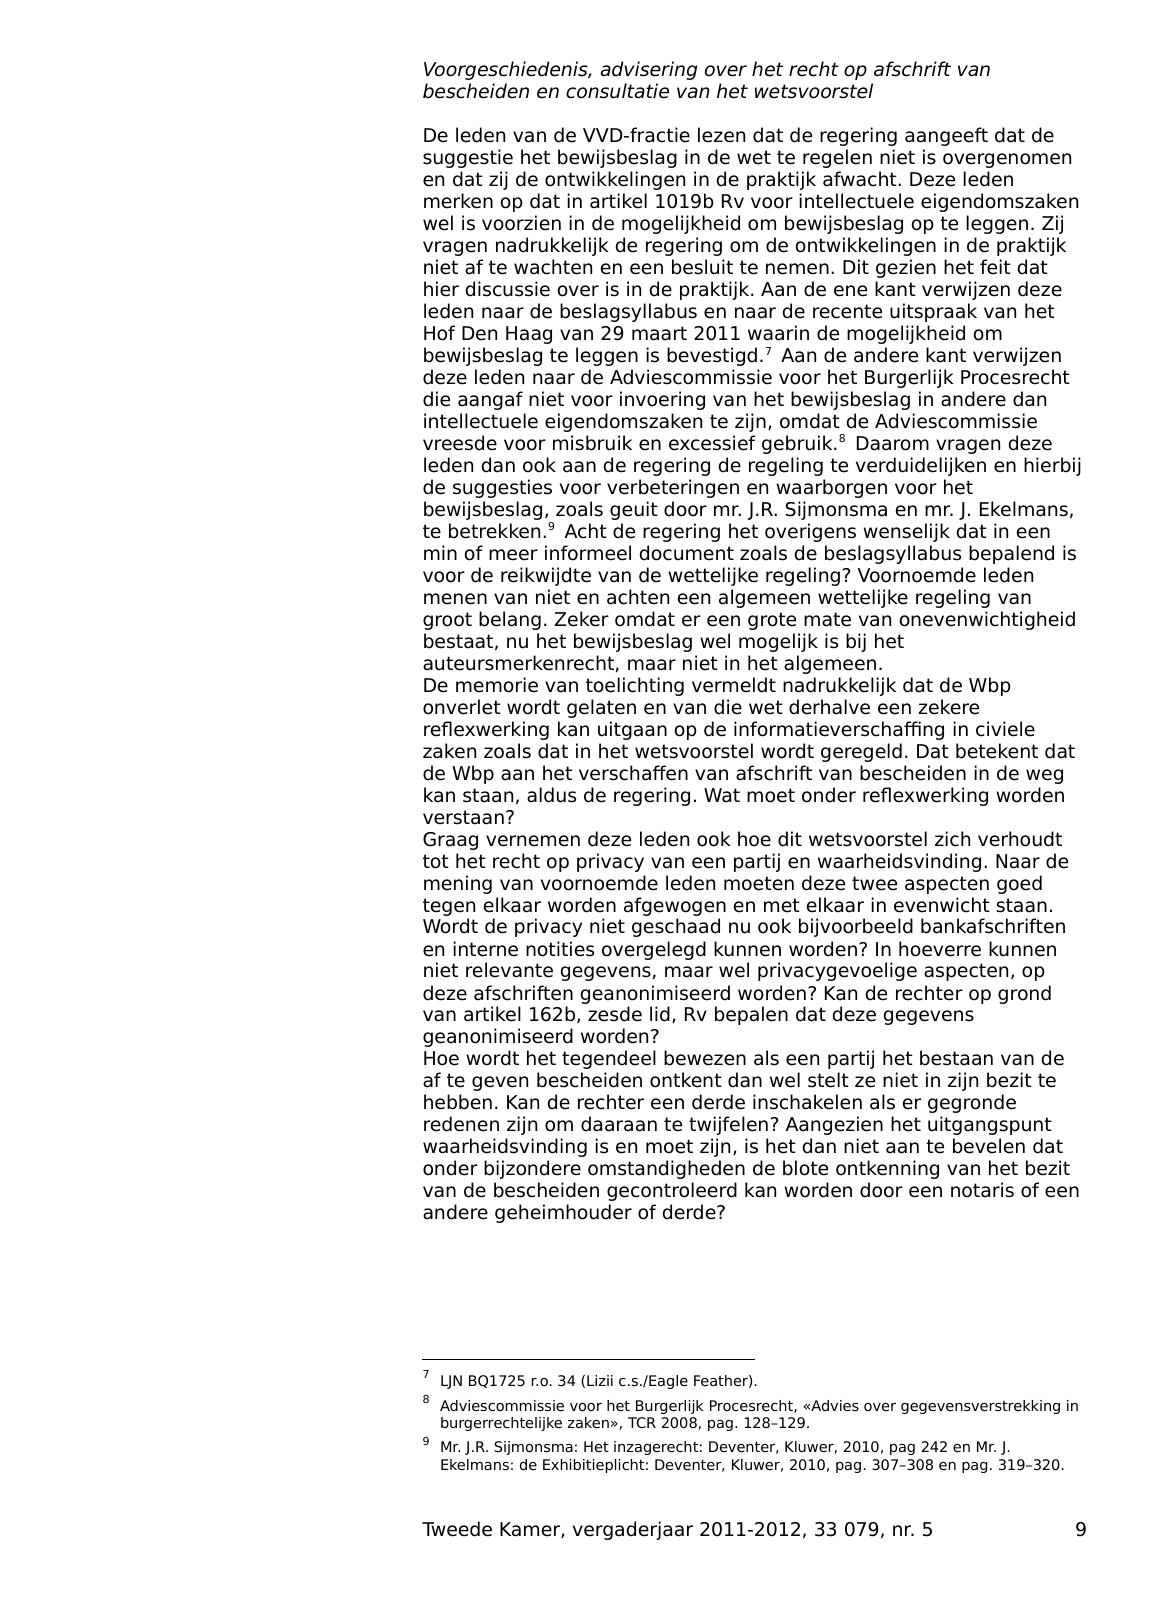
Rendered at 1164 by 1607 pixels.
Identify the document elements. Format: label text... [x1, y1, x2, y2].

subtitle Voorgeschiedenis, advisering over het recht op afschrift van bescheiden en consultatie van het wetsvoorstel [422, 59, 1087, 103]
text Hoe wordt het tegendeel bewezen als een partij het bestaan van de af te geven bescheiden ontkent dan wel stelt ze niet in zijn bezit te hebben. Kan de rechter een derde inschakelen als er gegronde redenen zijn om daaraan te twijfelen? Aangezien het uitgangspunt waarheidsvinding is en moet zijn, is het dan niet aan te bevelen dat onder bijzondere omstandigheden de blote ontkenning van het bezit van de bescheiden gecontroleerd kan worden door een notaris of een andere geheimhouder of derde? [422, 1048, 1087, 1224]
text Graag vernemen deze leden ook hoe dit wetsvoorstel zich verhoudt tot het recht op privacy van een partij en waarheidsvinding. Naar de mening van voornoemde leden moeten deze twee aspecten goed tegen elkaar worden afgewogen en met elkaar in evenwicht staan. Wordt de privacy niet geschaad nu ook bijvoorbeeld bankafschriften en interne notities overgelegd kunnen worden? In hoeverre kunnen niet relevante gegevens, maar wel privacygevoelige aspecten, op deze afschriften geanonimiseerd worden? Kan de rechter op grond van artikel 162b, zesde lid, Rv bepalen dat deze gegevens geanonimiseerd worden? [422, 828, 1087, 1048]
text LJN BQ1725 r.o. 34 (Lizii c.s./Eagle Feather). [422, 1368, 1087, 1391]
text De leden van de VVD-fractie lezen dat de regering aangeeft dat de suggestie het bewijsbeslag in de wet te regelen niet is overgenomen en dat zij de ontwikkelingen in de praktijk afwacht. Deze leden merken op dat in artikel 1019b Rv voor intellectuele eigendomszaken wel is voorzien in de mogelijkheid om bewijsbeslag op te leggen. Zij vragen nadrukkelijk de regering om de ontwikkelingen in de praktijk niet af te wachten en een besluit te nemen. Dit gezien het feit dat hier discussie over is in de praktijk. Aan de ene kant verwijzen deze leden naar de beslagsyllabus en naar de recente uitspraak van het Hof Den Haag van 29 maart 2011 waarin de mogelijkheid om bewijsbeslag te leggen is bevestigd. Aan de andere kant verwijzen deze leden naar de Adviescommissie voor het Burgerlijk Procesrecht die aangaf niet voor invoering van het bewijsbeslag in andere dan intellectuele eigendomszaken te zijn, omdat de Adviescommissie vreesde voor misbruik en excessief gebruik. Daarom vragen deze leden dan ook aan de regering de regeling te verduidelijken en hierbij de suggesties voor verbeteringen en waarborgen voor het bewijsbeslag, zoals geuit door mr. J.R. Sijmonsma en mr. J. Ekelmans, te betrekken. Acht de regering het overigens wenselijk dat in een min of meer informeel document zoals de beslagsyllabus bepalend is voor de reikwijdte van de wettelijke regeling? Voornoemde leden menen van niet en achten een algemeen wettelijke regeling van groot belang. Zeker omdat er een grote mate van onevenwichtigheid bestaat, nu het bewijsbeslag wel mogelijk is bij het auteursmerkenrecht, maar niet in het algemeen. [422, 125, 1087, 675]
text Mr. J.R. Sijmonsma: Het inzagerecht: Deventer, Kluwer, 2010, pag 242 en Mr. J. Ekelmans: de Exhibitieplicht: Deventer, Kluwer, 2010, pag. 307–308 en pag. 319–320. [422, 1435, 1087, 1474]
text Adviescommissie voor het Burgerlijk Procesrecht, «Advies over gegevensverstrekking in burgerrechtelijke zaken», TCR 2008, pag. 128–129. [422, 1393, 1087, 1432]
text De memorie van toelichting vermeldt nadrukkelijk dat de Wbp onverlet wordt gelaten en van die wet derhalve een zekere reflexwerking kan uitgaan op de informatieverschaffing in civiele zaken zoals dat in het wetsvoorstel wordt geregeld. Dat betekent dat de Wbp aan het verschaffen van afschrift van bescheiden in de weg kan staan, aldus de regering. Wat moet onder reflexwerking worden verstaan? [422, 675, 1087, 828]
